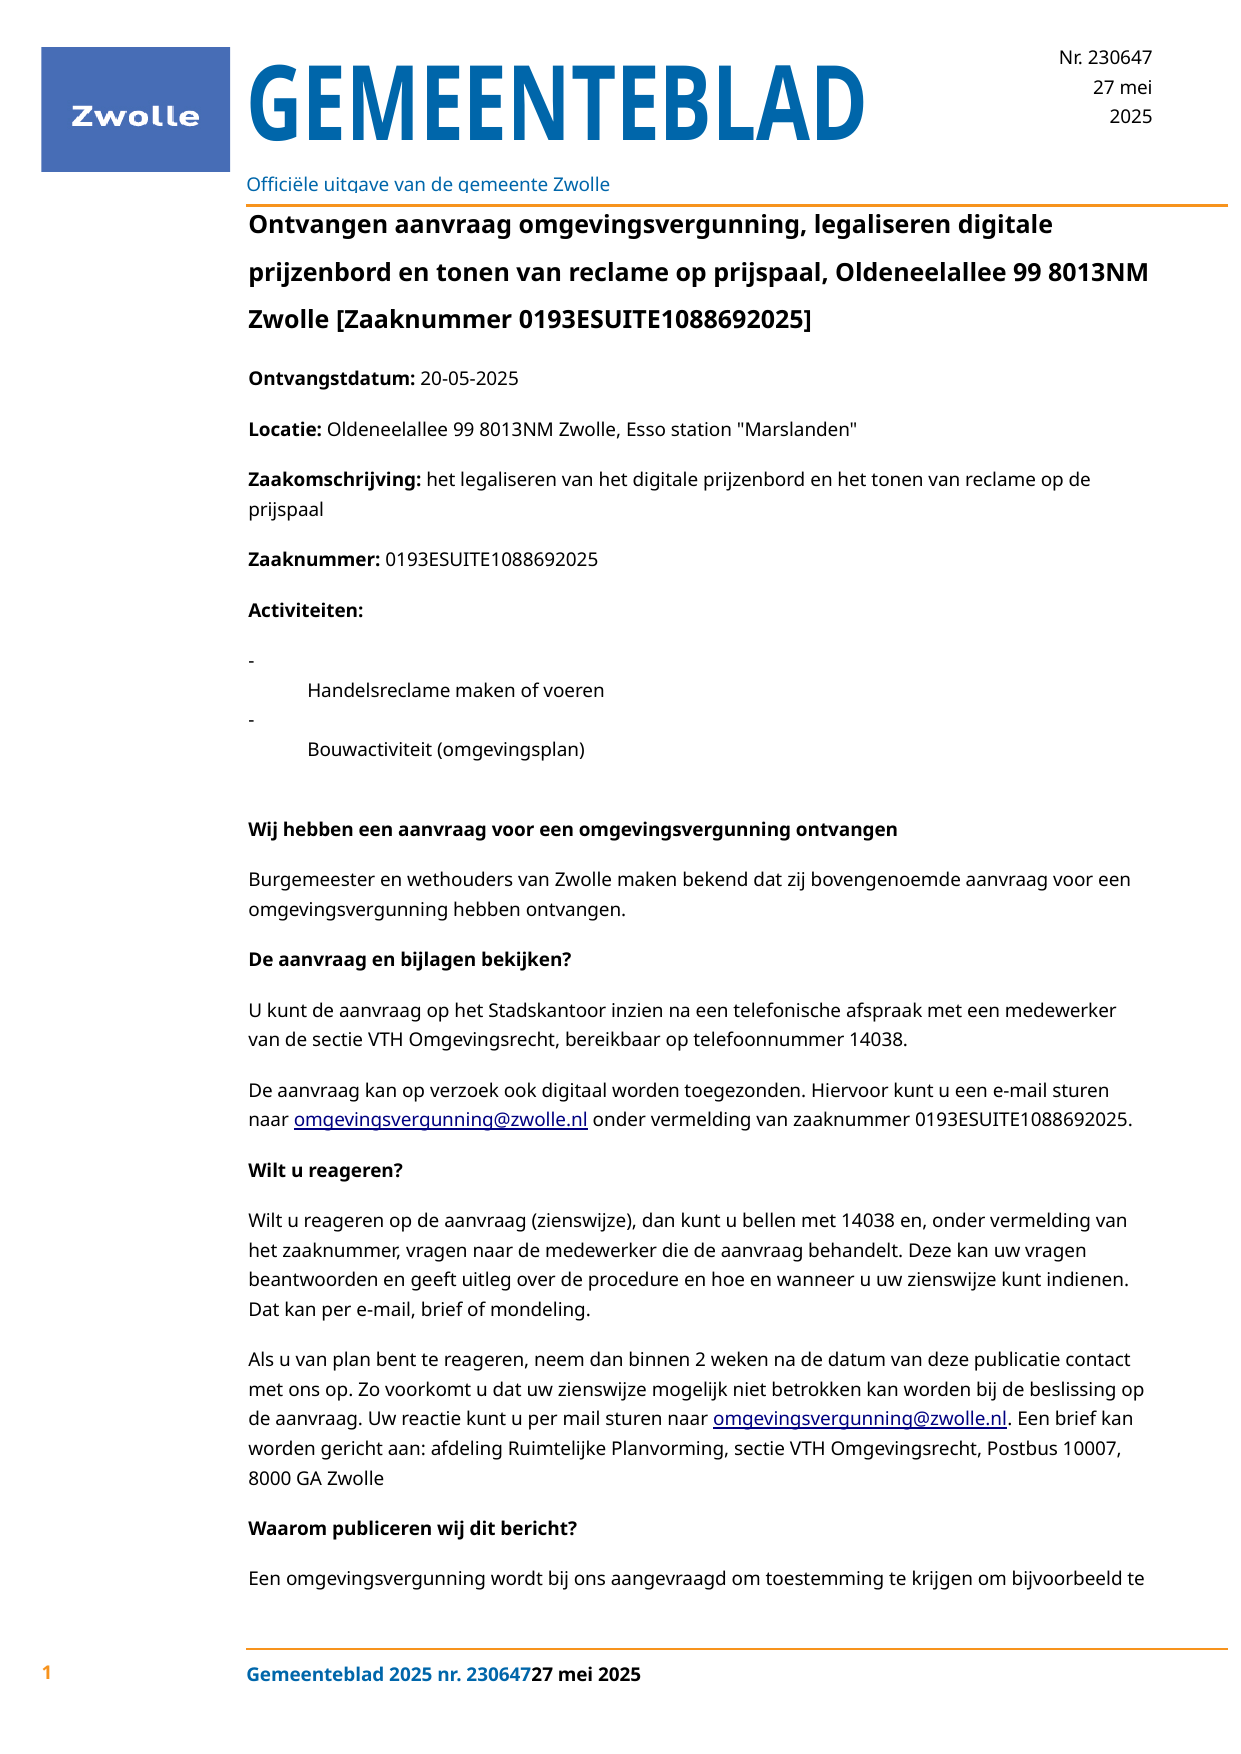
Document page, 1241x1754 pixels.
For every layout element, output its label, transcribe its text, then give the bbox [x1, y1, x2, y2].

text Wilt u reageren op de aanvraag (zienswijze), dan kunt u bellen met 14038 en, onder vermelding van het zaaknummer, vragen naar de medewerker die de aanvraag behandelt. Deze kan uw vragen beantwoorden en geeft uitleg over de procedure en hoe en wanneer u uw zienswijze kunt indienen. Dat kan per e-mail, brief of mondeling. [248, 1207, 1152, 1322]
text Burgemeester en wethouders van Zwolle maken bekend dat zij bovengenoemde aanvraag voor een omgevingsvergunning hebben ontvangen. [248, 866, 1152, 922]
text De aanvraag kan op verzoek ook digitaal worden toegezonden. Hiervoor kunt u een e-mail sturen naar omgevingsvergunning@zwolle.nl onder vermelding van zaaknummer 0193ESUITE1088692025. [248, 1077, 1152, 1132]
text Zaaknummer: 0193ESUITE1088692025 [248, 546, 1152, 572]
text Wilt u reageren? [248, 1157, 1152, 1182]
text Locatie: Oldeneelallee 99 8013NM Zwolle, Esso station "Marslanden" [248, 416, 1152, 442]
list Handelsreclame maken of voeren [248, 677, 1152, 702]
text Ontvangstdatum: 20-05-2025 [248, 366, 1152, 391]
text Ontvangen aanvraag omgevingsvergunning, legaliseren digitale prijzenbord en tonen van reclame op prijspaal, Oldeneelallee 99 8013NM Zwolle [Zaaknummer 0193ESUITE1088692025] [248, 207, 1152, 336]
text U kunt de aanvraag op het Stadskantoor inzien na een telefonische afspraak met een medewerker van de sectie VTH Omgevingsrecht, bereikbaar op telefoonnummer 14038. [248, 997, 1152, 1052]
text Een omgevingsvergunning wordt bij ons aangevraagd om toestemming te krijgen om bijvoorbeeld te [248, 1566, 1152, 1591]
text Zaakomschrijving: het legaliseren van het digitale prijzenbord en het tonen van reclame op de prijspaal [248, 466, 1152, 522]
text Waarom publiceren wij dit bericht? [248, 1515, 1152, 1541]
text De aanvraag en bijlagen bekijken? [248, 946, 1152, 972]
text Als u van plan bent te reageren, neem dan binnen 2 weken na de datum van deze publicatie contact met ons op. Zo voorkomt u dat uw zienswijze mogelijk niet betrokken kan worden bij de beslissing op de aanvraag. Uw reactie kunt u per mail sturen naar omgevingsvergunning@zwolle.nl. Een brief kan worden gericht aan: afdeling Ruimtelijke Planvorming, sectie VTH Omgevingsrecht, Postbus 10007, 8000 GA Zwolle [248, 1346, 1152, 1490]
picture [41, 47, 231, 172]
text Activiteiten: [248, 597, 1152, 622]
text Wij hebben een aanvraag voor een omgevingsvergunning ontvangen [248, 816, 1152, 842]
list Bouwactiviteit (omgevingsplan) [248, 736, 1152, 762]
